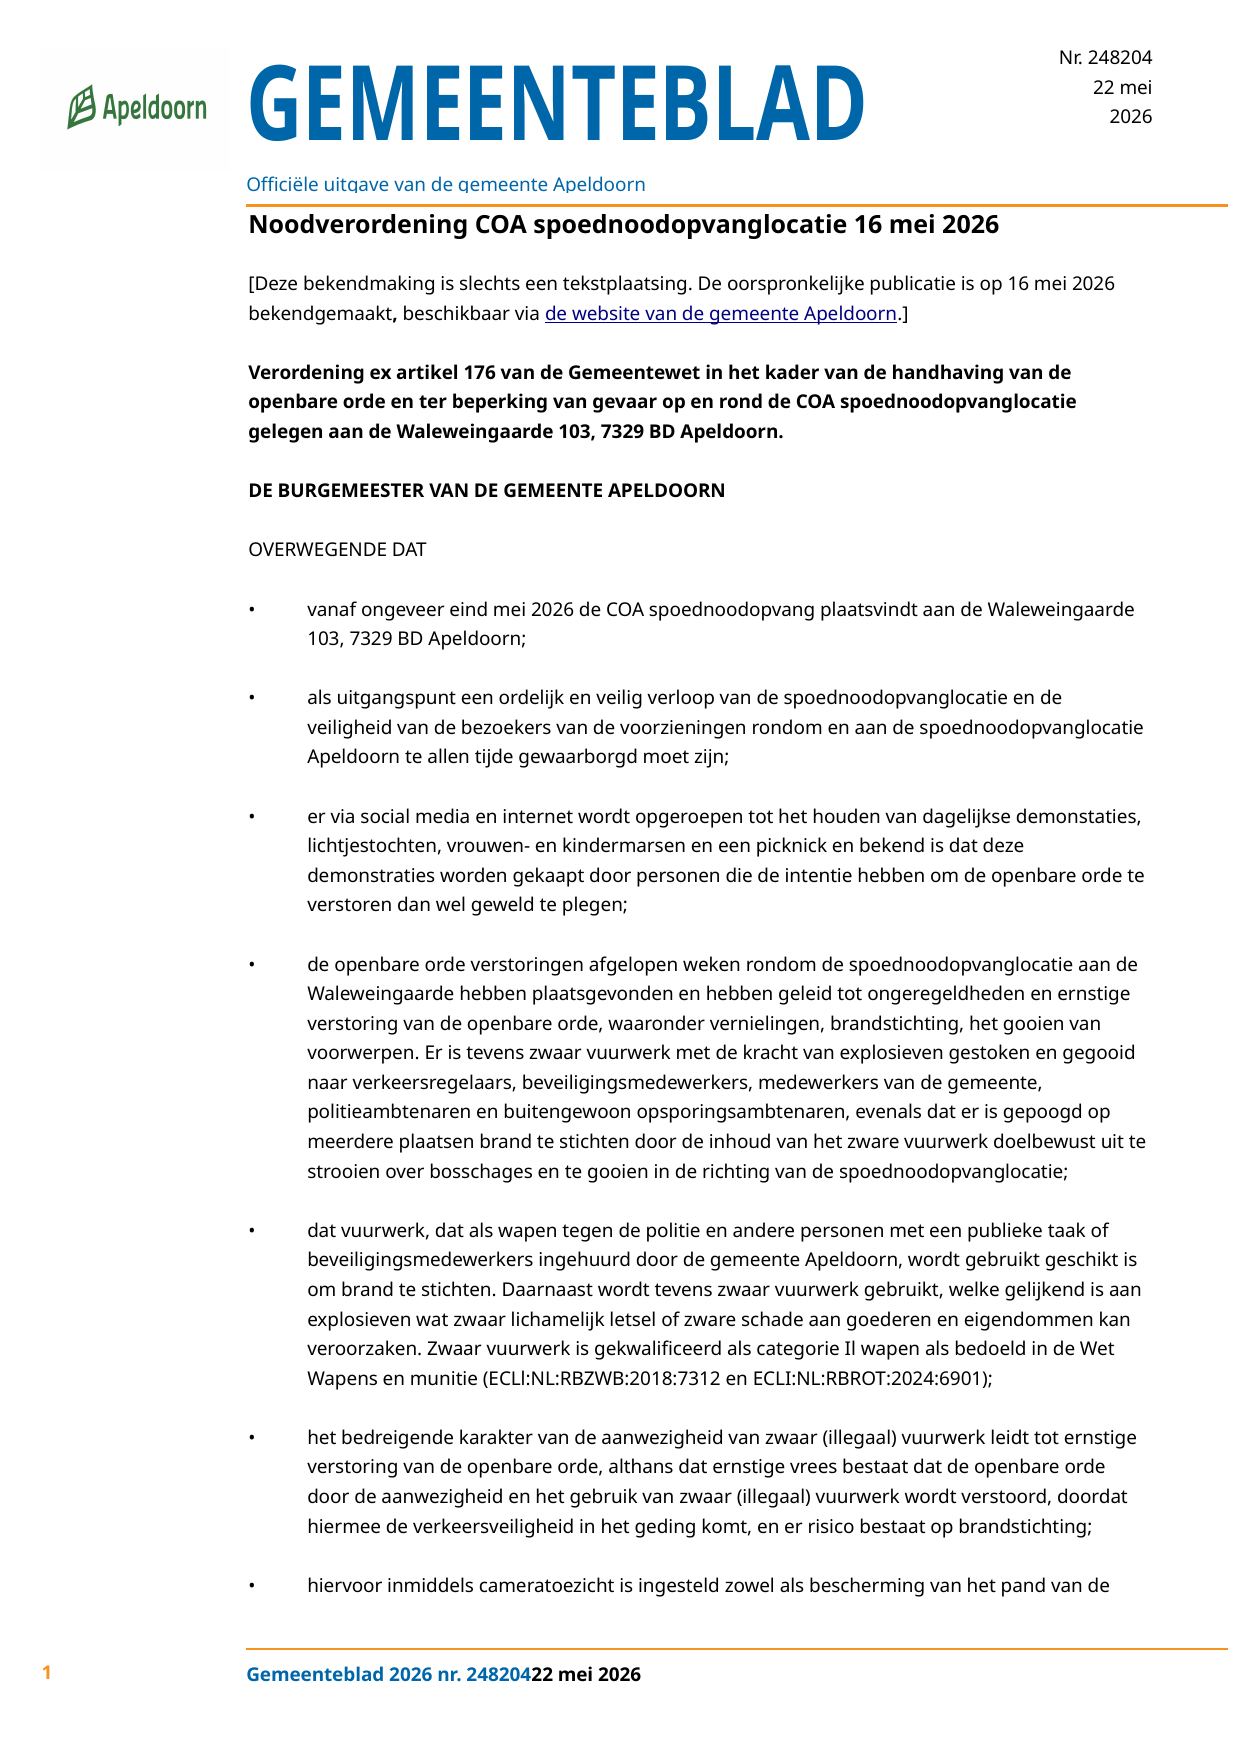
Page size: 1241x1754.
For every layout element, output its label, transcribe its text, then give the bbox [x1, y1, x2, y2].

list als uitgangspunt een ordelijk en veilig verloop van de spoednoodopvanglocatie en de veiligheid van de bezoekers van de voorzieningen rondom en aan de spoednoodopvanglocatie Apeldoorn te allen tijde gewaarborgd moet zijn; [248, 684, 1152, 769]
list hiervoor inmiddels cameratoezicht is ingesteld zowel als bescherming van het pand van de [248, 1572, 1152, 1598]
text Noodverordening COA spoednoodopvanglocatie 16 mei 2026 [248, 207, 1152, 241]
text Verordening ex artikel 176 van de Gemeentewet in het kader van de handhaving van de openbare orde en ter beperking van gevaar op en rond de COA spoednoodopvanglocatie gelegen aan de Waleweingaarde 103, 7329 BD Apeldoorn. [248, 359, 1152, 444]
text DE BURGEMEESTER VAN DE GEMEENTE APELDOORN [248, 477, 1152, 503]
list er via social media en internet wordt opgeroepen tot het houden van dagelijkse demonstaties, lichtjestochten, vrouwen- en kindermarsen en een picknick en bekend is dat deze demonstraties worden gekaapt door personen die de intentie hebben om de openbare orde te verstoren dan wel geweld te plegen; [248, 803, 1152, 917]
list dat vuurwerk, dat als wapen tegen de politie en andere personen met een publieke taak of beveiligingsmedewerkers ingehuurd door de gemeente Apeldoorn, wordt gebruikt geschikt is om brand te stichten. Daarnaast wordt tevens zwaar vuurwerk gebruikt, welke gelijkend is aan explosieven wat zwaar lichamelijk letsel of zware schade aan goederen en eigendommen kan veroorzaken. Zwaar vuurwerk is gekwalificeerd als categorie Il wapen als bedoeld in de Wet Wapens en munitie (ECLl:NL:RBZWB:2018:7312 en ECLI:NL:RBROT:2024:6901); [248, 1217, 1152, 1391]
text OVERWEGENDE DAT [248, 537, 1152, 562]
text [Deze bekendmaking is slechts een tekstplaatsing. De oorspronkelijke publicatie is op 16 mei 2026 bekendgemaakt, beschikbaar via de website van de gemeente Apeldoorn.] [248, 270, 1152, 326]
list de openbare orde verstoringen afgelopen weken rondom de spoednoodopvanglocatie aan de Waleweingaarde hebben plaatsgevonden en hebben geleid tot ongeregeldheden en ernstige verstoring van de openbare orde, waaronder vernielingen, brandstichting, het gooien van voorwerpen. Er is tevens zwaar vuurwerk met de kracht van explosieven gestoken en gegooid naar verkeersregelaars, beveiligingsmedewerkers, medewerkers van de gemeente, politieambtenaren en buitengewoon opsporingsambtenaren, evenals dat er is gepoogd op meerdere plaatsen brand te stichten door de inhoud van het zware vuurwerk doelbewust uit te strooien over bosschages en te gooien in de richting van de spoednoodopvanglocatie; [248, 951, 1152, 1183]
list het bedreigende karakter van de aanwezigheid van zwaar (illegaal) vuurwerk leidt tot ernstige verstoring van de openbare orde, althans dat ernstige vrees bestaat dat de openbare orde door de aanwezigheid en het gebruik van zwaar (illegaal) vuurwerk wordt verstoord, doordat hiermee de verkeersveiligheid in het geding komt, en er risico bestaat op brandstichting; [248, 1424, 1152, 1538]
list vanaf ongeveer eind mei 2026 de COA spoednoodopvang plaatsvindt aan de Waleweingaarde 103, 7329 BD Apeldoorn; [248, 596, 1152, 651]
picture [41, 47, 231, 172]
